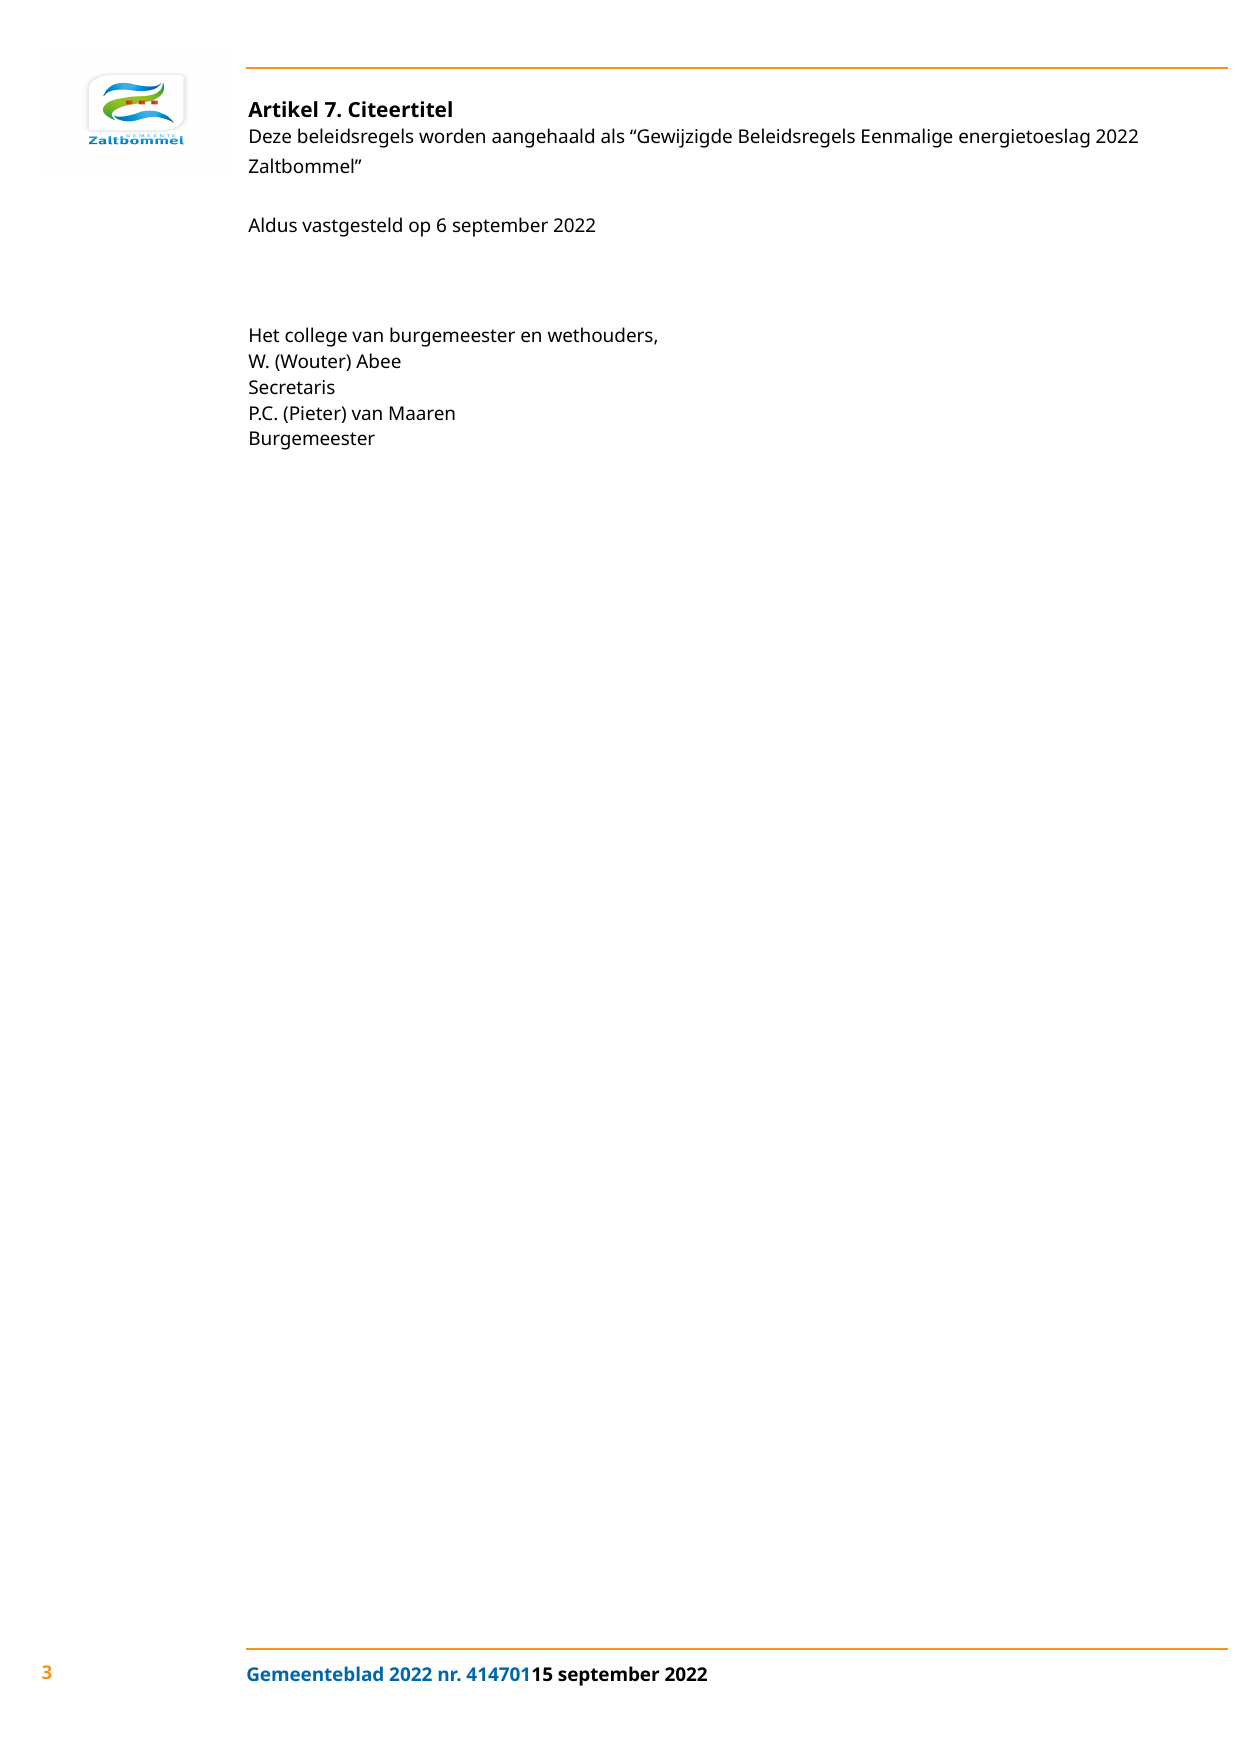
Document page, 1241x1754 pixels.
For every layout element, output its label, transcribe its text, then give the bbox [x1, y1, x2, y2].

text Secretaris [248, 374, 1152, 400]
text P.C. (Pieter) van Maaren [248, 400, 1152, 426]
text Het college van burgemeester en wethouders, [248, 323, 1152, 348]
picture [41, 47, 231, 172]
text Burgemeester [248, 426, 1152, 451]
text Deze beleidsregels worden aangehaald als “Gewijzigde Beleidsregels Eenmalige energietoeslag 2022 Zaltbommel” [248, 123, 1152, 178]
text Aldus vastgesteld op 6 september 2022 [248, 212, 1152, 238]
text Artikel 7. Citeertitel [248, 95, 1152, 123]
text W. (Wouter) Abee [248, 348, 1152, 374]
